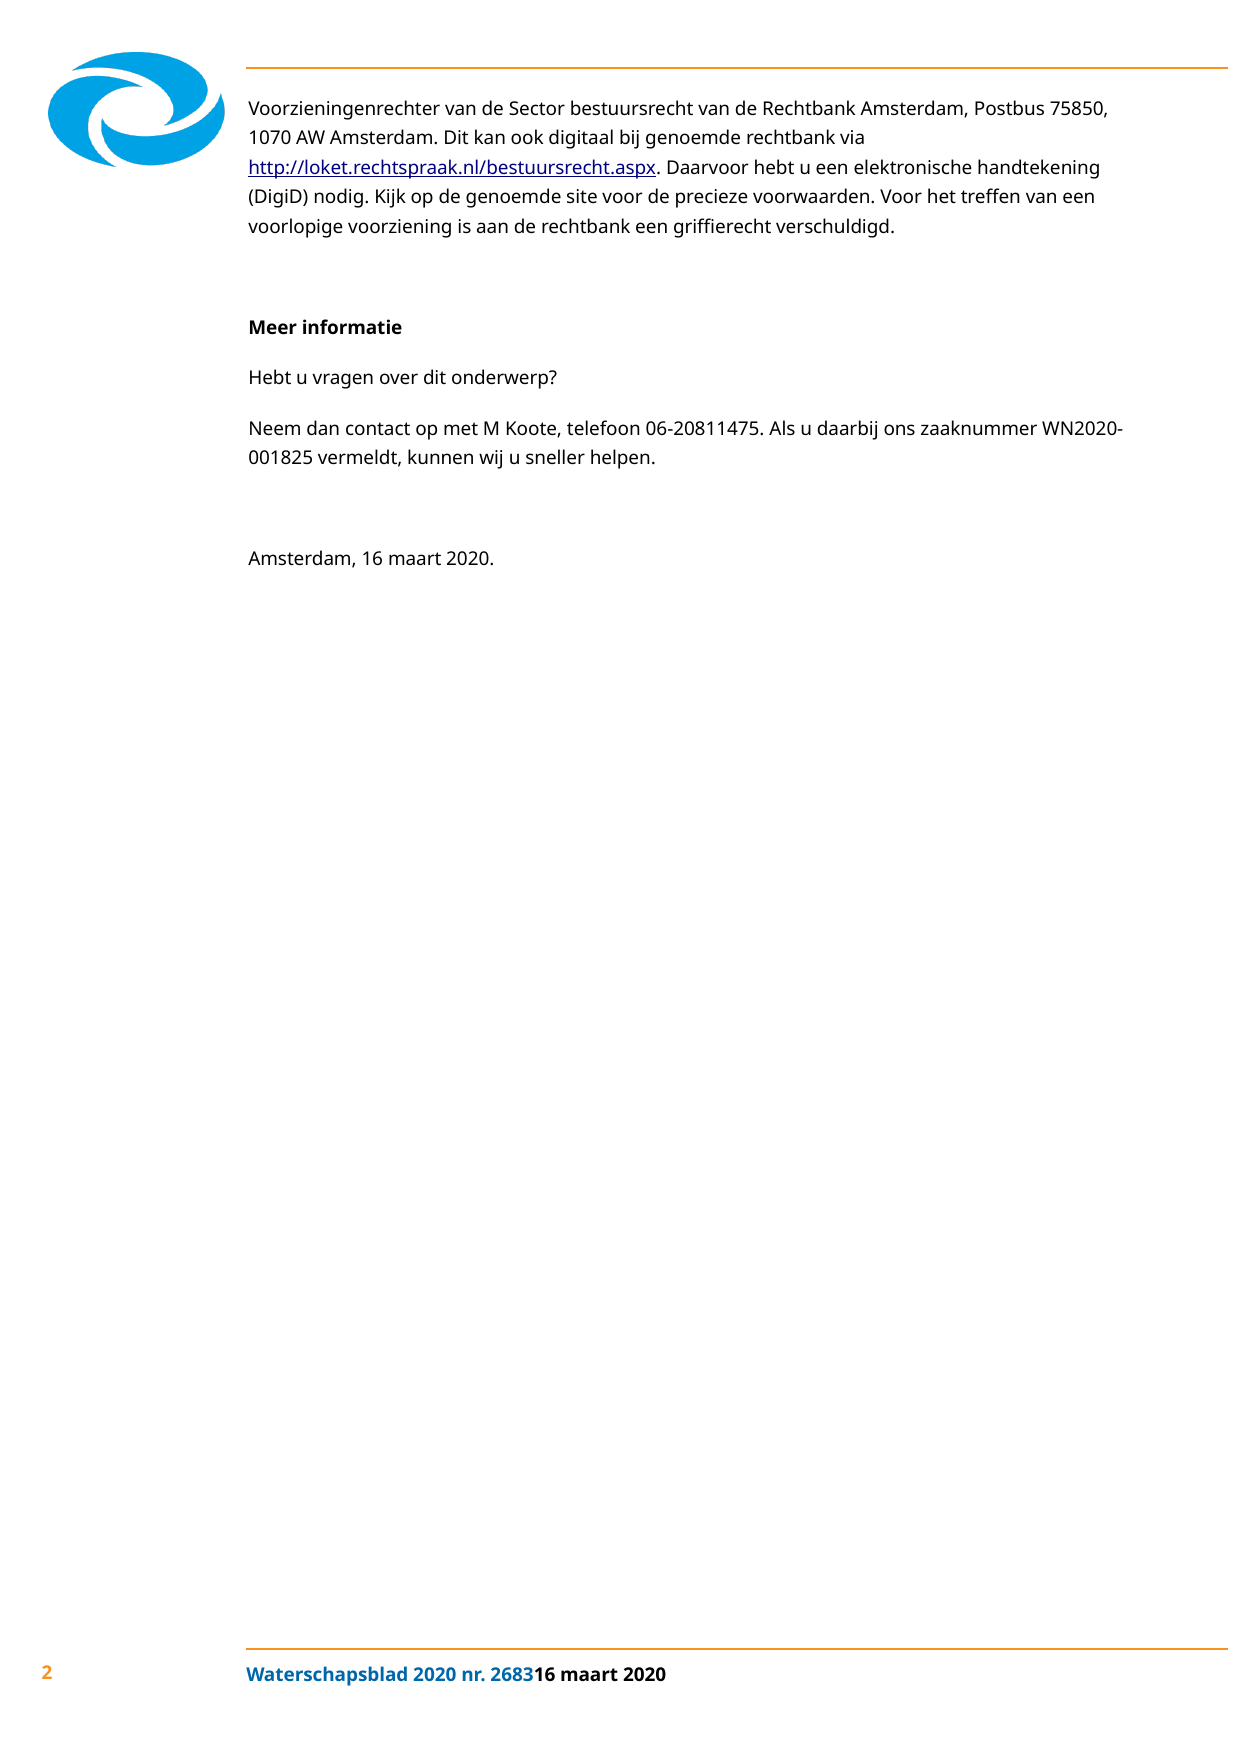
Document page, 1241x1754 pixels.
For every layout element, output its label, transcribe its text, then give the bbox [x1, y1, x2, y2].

text Voorzieningenrechter van de Sector bestuursrecht van de Rechtbank Amsterdam, Postbus 75850, 1070 AW Amsterdam. Dit kan ook digitaal bij genoemde rechtbank via http://loket.rechtspraak.nl/bestuursrecht.aspx. Daarvoor hebt u een elektronische handtekening (DigiD) nodig. Kijk op de genoemde site voor de precieze voorwaarden. Voor het treffen van een voorlopige voorziening is aan de rechtbank een griffierecht verschuldigd. [248, 95, 1152, 239]
text Meer informatie [248, 314, 1152, 340]
picture [41, 47, 231, 172]
text Hebt u vragen over dit onderwerp? [248, 364, 1152, 390]
text Neem dan contact op met M Koote, telefoon 06-20811475. Als u daarbij ons zaaknummer WN2020-001825 vermeldt, kunnen wij u sneller helpen. [248, 415, 1152, 470]
text Amsterdam, 16 maart 2020. [248, 545, 1152, 571]
